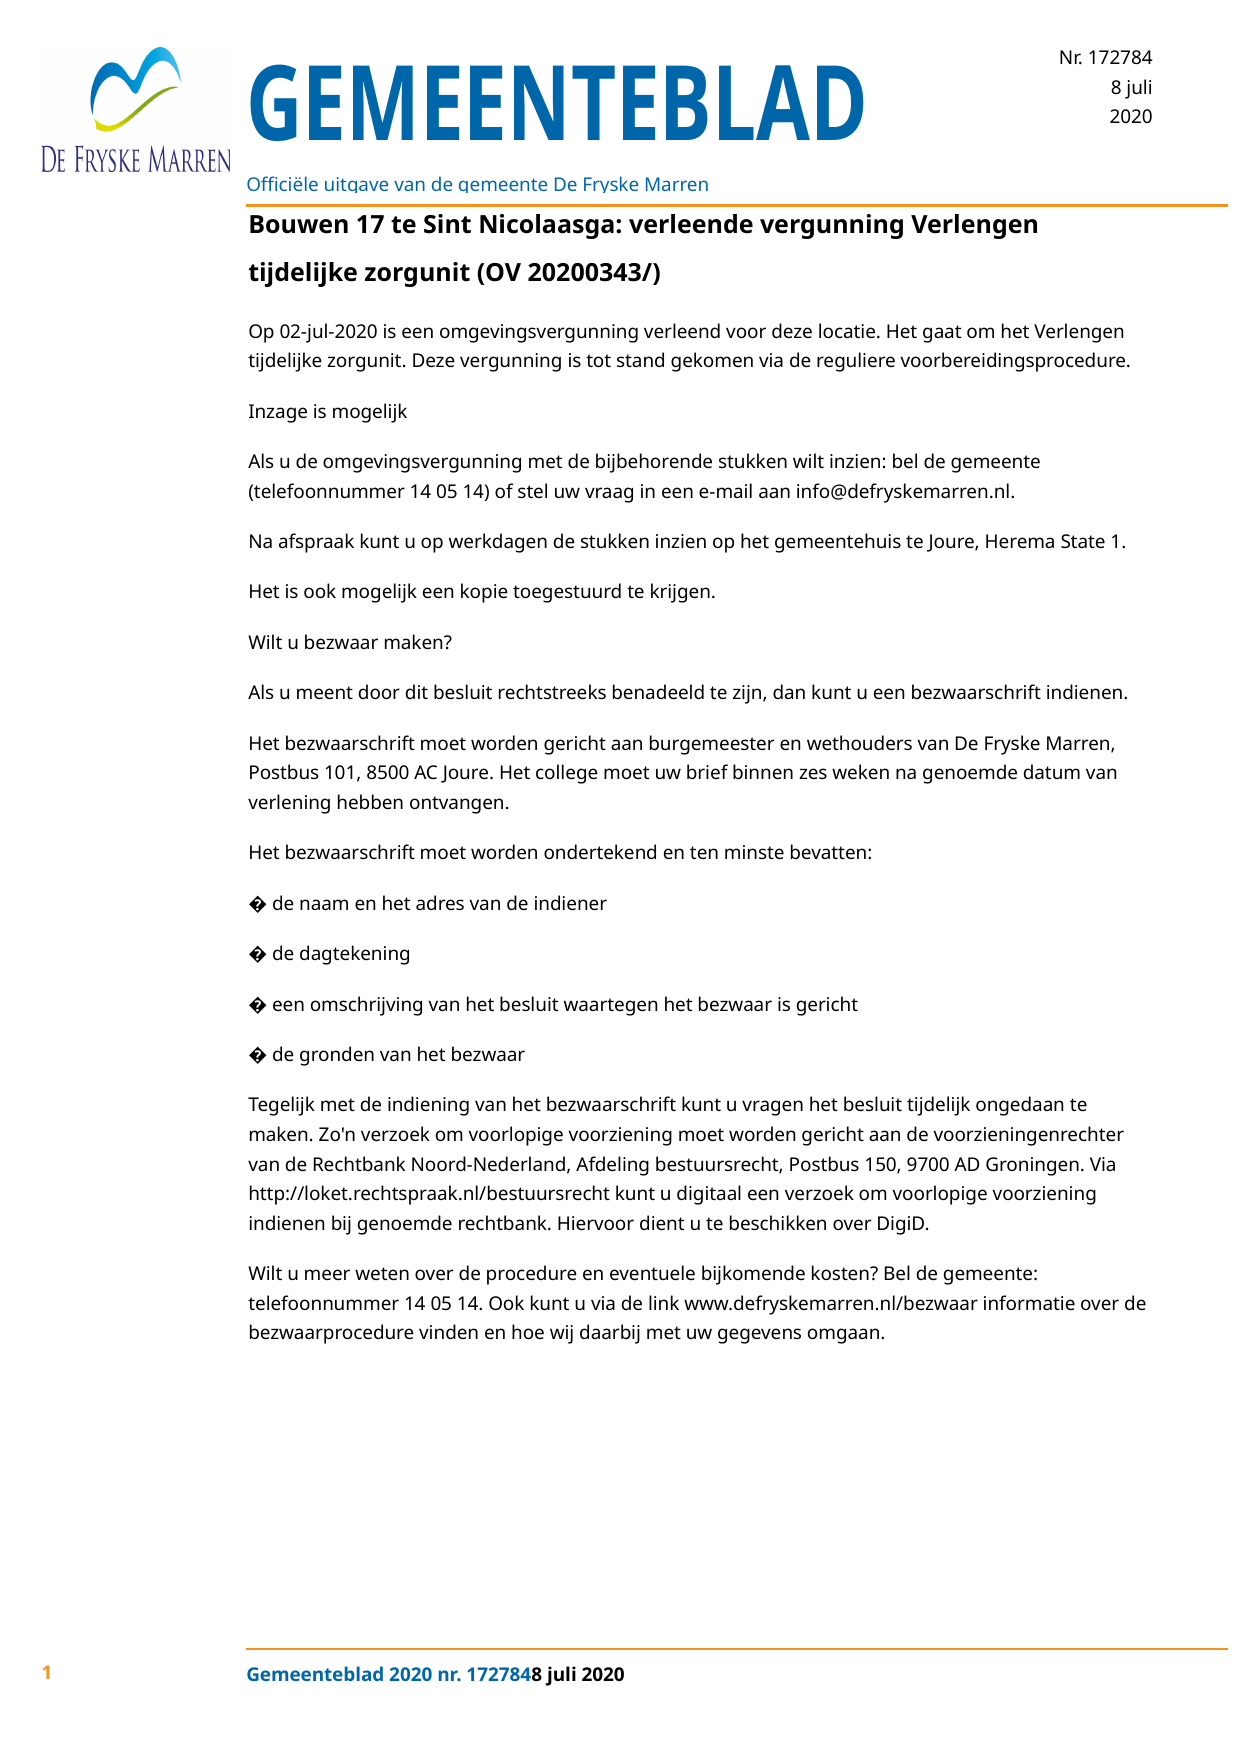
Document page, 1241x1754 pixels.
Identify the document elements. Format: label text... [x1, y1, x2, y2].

text � een omschrijving van het besluit waartegen het bezwaar is gericht [248, 991, 1152, 1017]
text Tegelijk met de indiening van het bezwaarschrift kunt u vragen het besluit tijdelijk ongedaan te maken. Zo'n verzoek om voorlopige voorziening moet worden gericht aan de voorzieningenrechter van de Rechtbank Noord-Nederland, Afdeling bestuursrecht, Postbus 150, 9700 AD Groningen. Via http://loket.rechtspraak.nl/bestuursrecht kunt u digitaal een verzoek om voorlopige voorziening indienen bij genoemde rechtbank. Hiervoor dient u te beschikken over DigiD. [248, 1092, 1152, 1236]
text Het bezwaarschrift moet worden ondertekend en ten minste bevatten: [248, 839, 1152, 865]
text � de gronden van het bezwaar [248, 1041, 1152, 1067]
text Het is ook mogelijk een kopie toegestuurd te krijgen. [248, 579, 1152, 604]
text Wilt u bezwaar maken? [248, 629, 1152, 655]
text Als u de omgevingsvergunning met de bijbehorende stukken wilt inzien: bel de gemeente (telefoonnummer 14 05 14) of stel uw vraag in een e-mail aan info@defryskemarren.nl. [248, 448, 1152, 504]
text � de naam en het adres van de indiener [248, 890, 1152, 916]
text Bouwen 17 te Sint Nicolaasga: verleende vergunning Verlengen tijdelijke zorgunit (OV 20200343/) [248, 207, 1152, 288]
text Wilt u meer weten over de procedure en eventuele bijkomende kosten? Bel de gemeente: telefoonnummer 14 05 14. Ook kunt u via de link www.defryskemarren.nl/bezwaar informatie over de bezwaarprocedure vinden en hoe wij daarbij met uw gegevens omgaan. [248, 1260, 1152, 1345]
text Het bezwaarschrift moet worden gericht aan burgemeester en wethouders van De Fryske Marren, Postbus 101, 8500 AC Joure. Het college moet uw brief binnen zes weken na genoemde datum van verlening hebben ontvangen. [248, 730, 1152, 815]
text Inzage is mogelijk [248, 398, 1152, 424]
text � de dagtekening [248, 940, 1152, 966]
text Na afspraak kunt u op werkdagen de stukken inzien op het gemeentehuis te Joure, Herema State 1. [248, 528, 1152, 554]
text Als u meent door dit besluit rechtstreeks benadeeld te zijn, dan kunt u een bezwaarschrift indienen. [248, 679, 1152, 705]
text Op 02-jul-2020 is een omgevingsvergunning verleend voor deze locatie. Het gaat om het Verlengen tijdelijke zorgunit. Deze vergunning is tot stand gekomen via de reguliere voorbereidingsprocedure. [248, 318, 1152, 373]
picture [41, 47, 231, 172]
